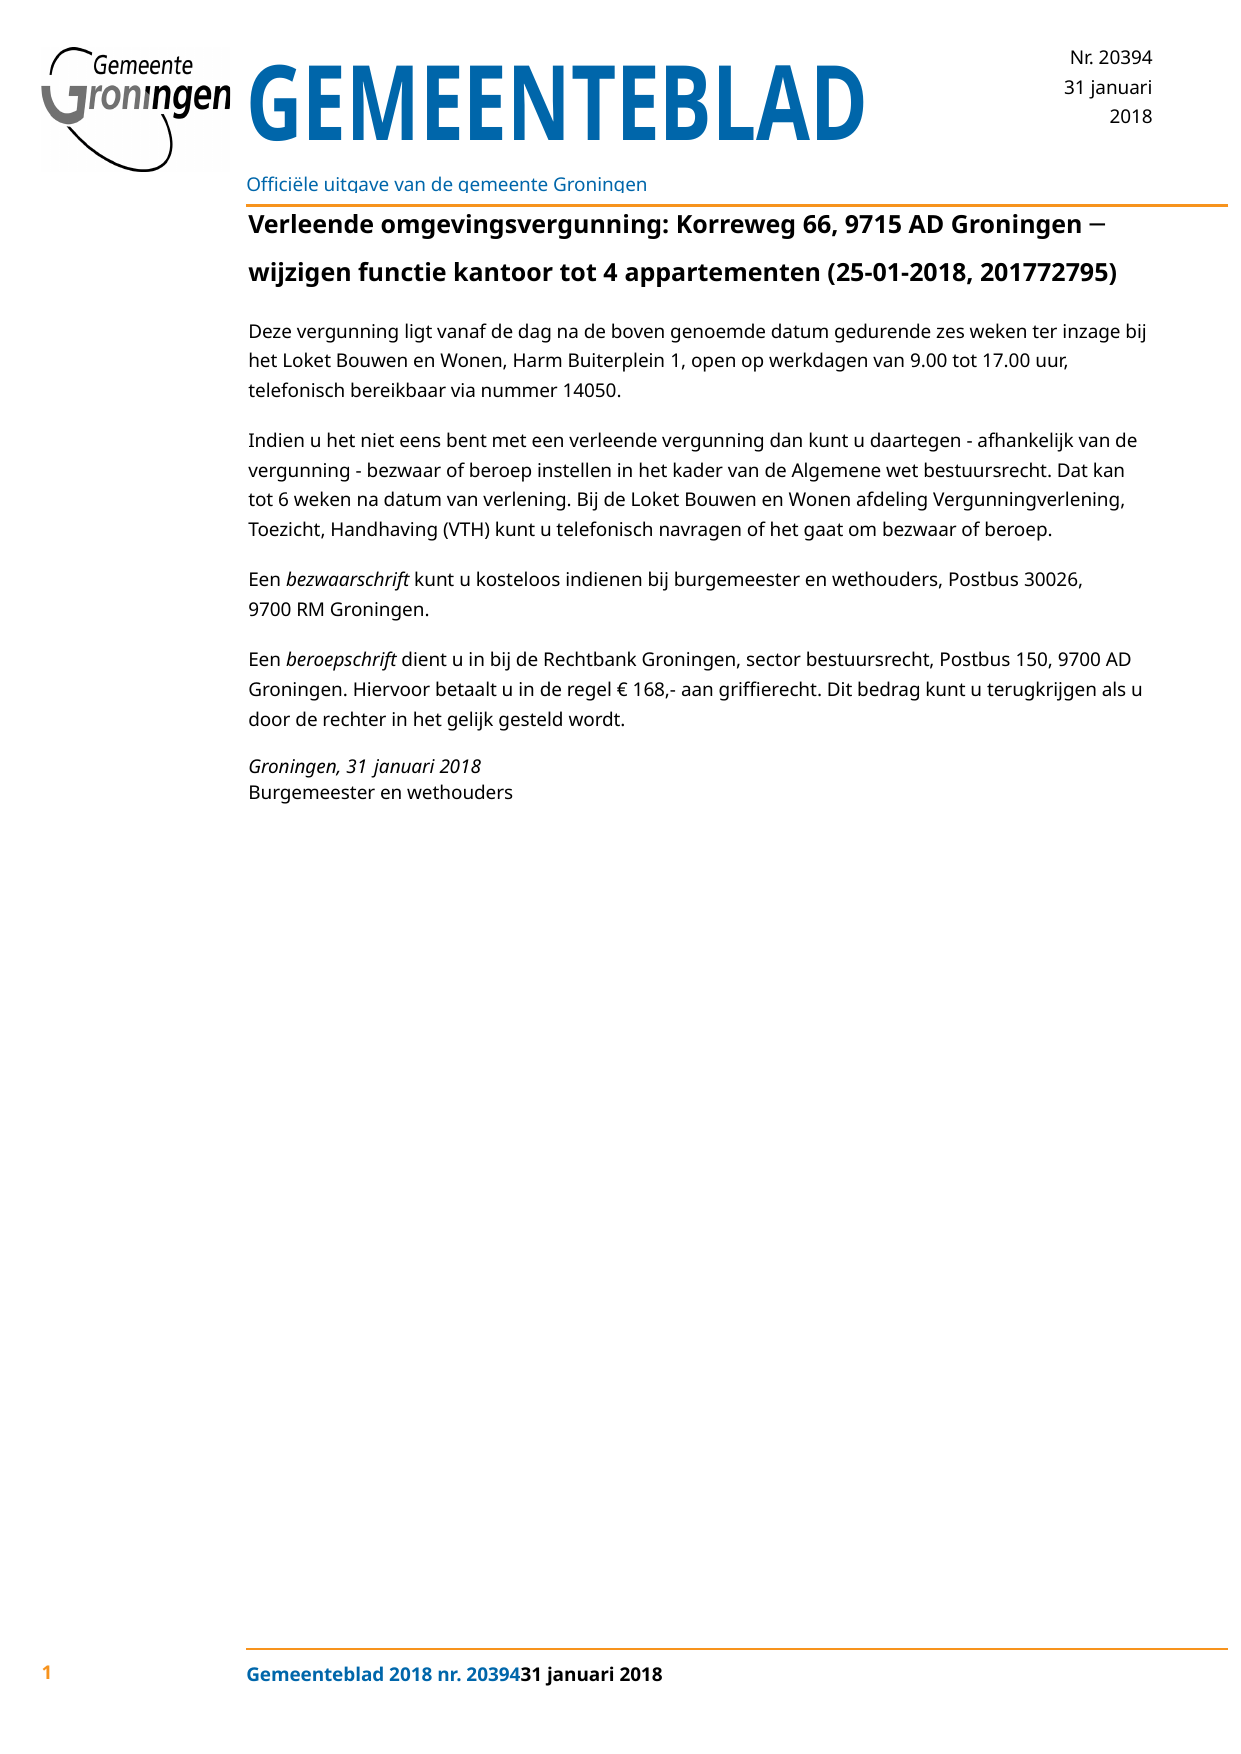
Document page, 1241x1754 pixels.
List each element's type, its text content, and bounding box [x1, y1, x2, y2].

text Een bezwaarschrift kunt u kosteloos indienen bij burgemeester en wethouders, Postbus 30026, 9700 RM Groningen. [248, 567, 1152, 622]
text Een beroepschrift dient u in bij de Rechtbank Groningen, sector bestuursrecht, Postbus 150, 9700 AD Groningen. Hiervoor betaalt u in de regel € 168,- aan griffierecht. Dit bedrag kunt u terugkrijgen als u door de rechter in het gelijk gesteld wordt. [248, 647, 1152, 732]
picture [41, 47, 231, 172]
text Groningen, 31 januari 2018 [248, 754, 1152, 779]
text Burgemeester en wethouders [248, 779, 1152, 805]
text Deze vergunning ligt vanaf de dag na de boven genoemde datum gedurende zes weken ter inzage bij het Loket Bouwen en Wonen, Harm Buiterplein 1, open op werkdagen van 9.00 tot 17.00 uur, telefonisch bereikbaar via nummer 14050. [248, 318, 1152, 403]
text Indien u het niet eens bent met een verleende vergunning dan kunt u daartegen - afhankelijk van de vergunning - bezwaar of beroep instellen in het kader van de Algemene wet bestuursrecht. Dat kan tot 6 weken na datum van verlening. Bij de Loket Bouwen en Wonen afdeling Vergunningverlening, Toezicht, Handhaving (VTH) kunt u telefonisch navragen of het gaat om bezwaar of beroep. [248, 427, 1152, 542]
text Verleende omgevingsvergunning: Korreweg 66, 9715 AD Groningen ─ wijzigen functie kantoor tot 4 appartementen (25-01-2018, 201772795) [248, 207, 1152, 288]
